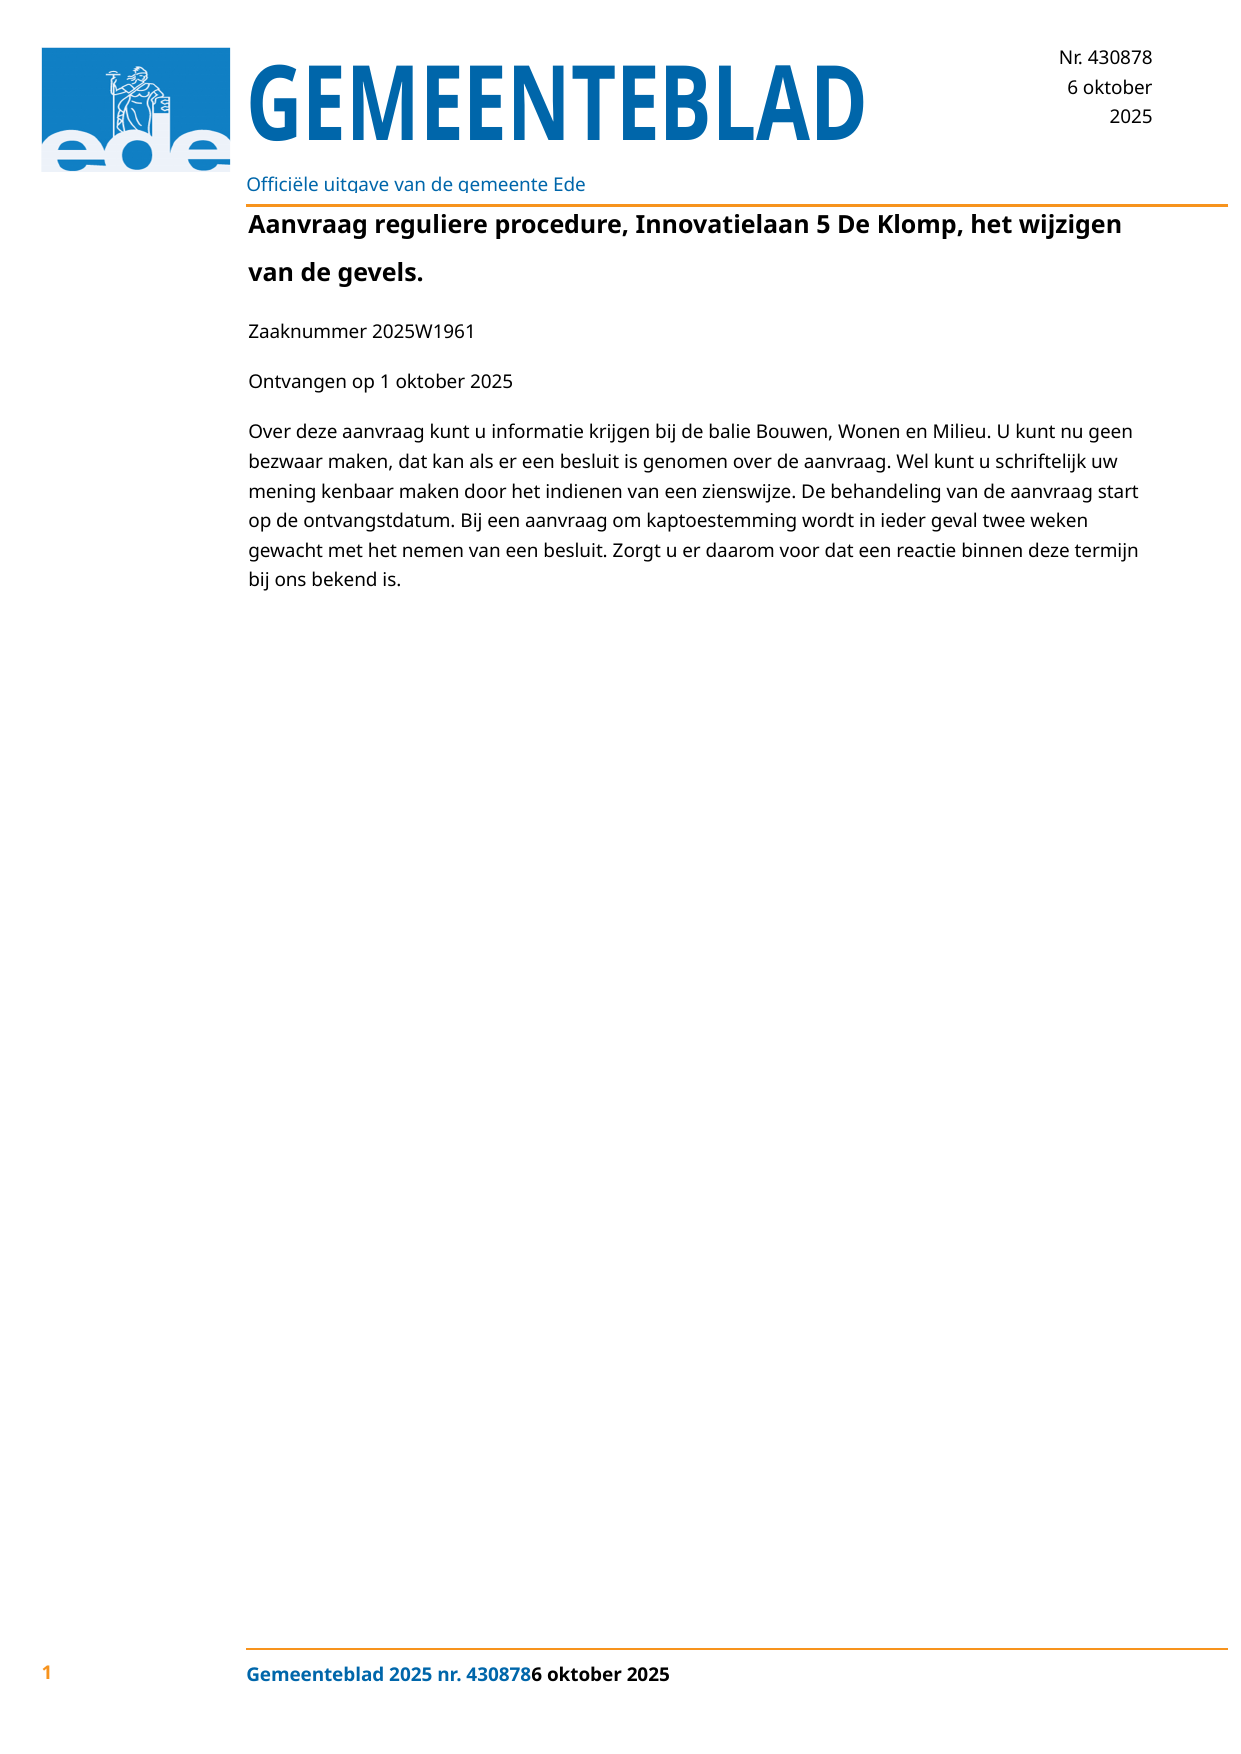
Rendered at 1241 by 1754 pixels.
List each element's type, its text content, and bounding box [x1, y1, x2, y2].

text Over deze aanvraag kunt u informatie krijgen bij de balie Bouwen, Wonen en Milieu. U kunt nu geen bezwaar maken, dat kan als er een besluit is genomen over de aanvraag. Wel kunt u schriftelijk uw mening kenbaar maken door het indienen van een zienswijze. De behandeling van de aanvraag start op de ontvangstdatum. Bij een aanvraag om kaptoestemming wordt in ieder geval twee weken gewacht met het nemen van een besluit. Zorgt u er daarom voor dat een reactie binnen deze termijn bij ons bekend is. [248, 419, 1152, 592]
text Aanvraag reguliere procedure, Innovatielaan 5 De Klomp, het wijzigen van de gevels. [248, 207, 1152, 288]
text Zaaknummer 2025W1961 [248, 318, 1152, 344]
text Ontvangen op 1 oktober 2025 [248, 368, 1152, 394]
picture [41, 47, 231, 172]
